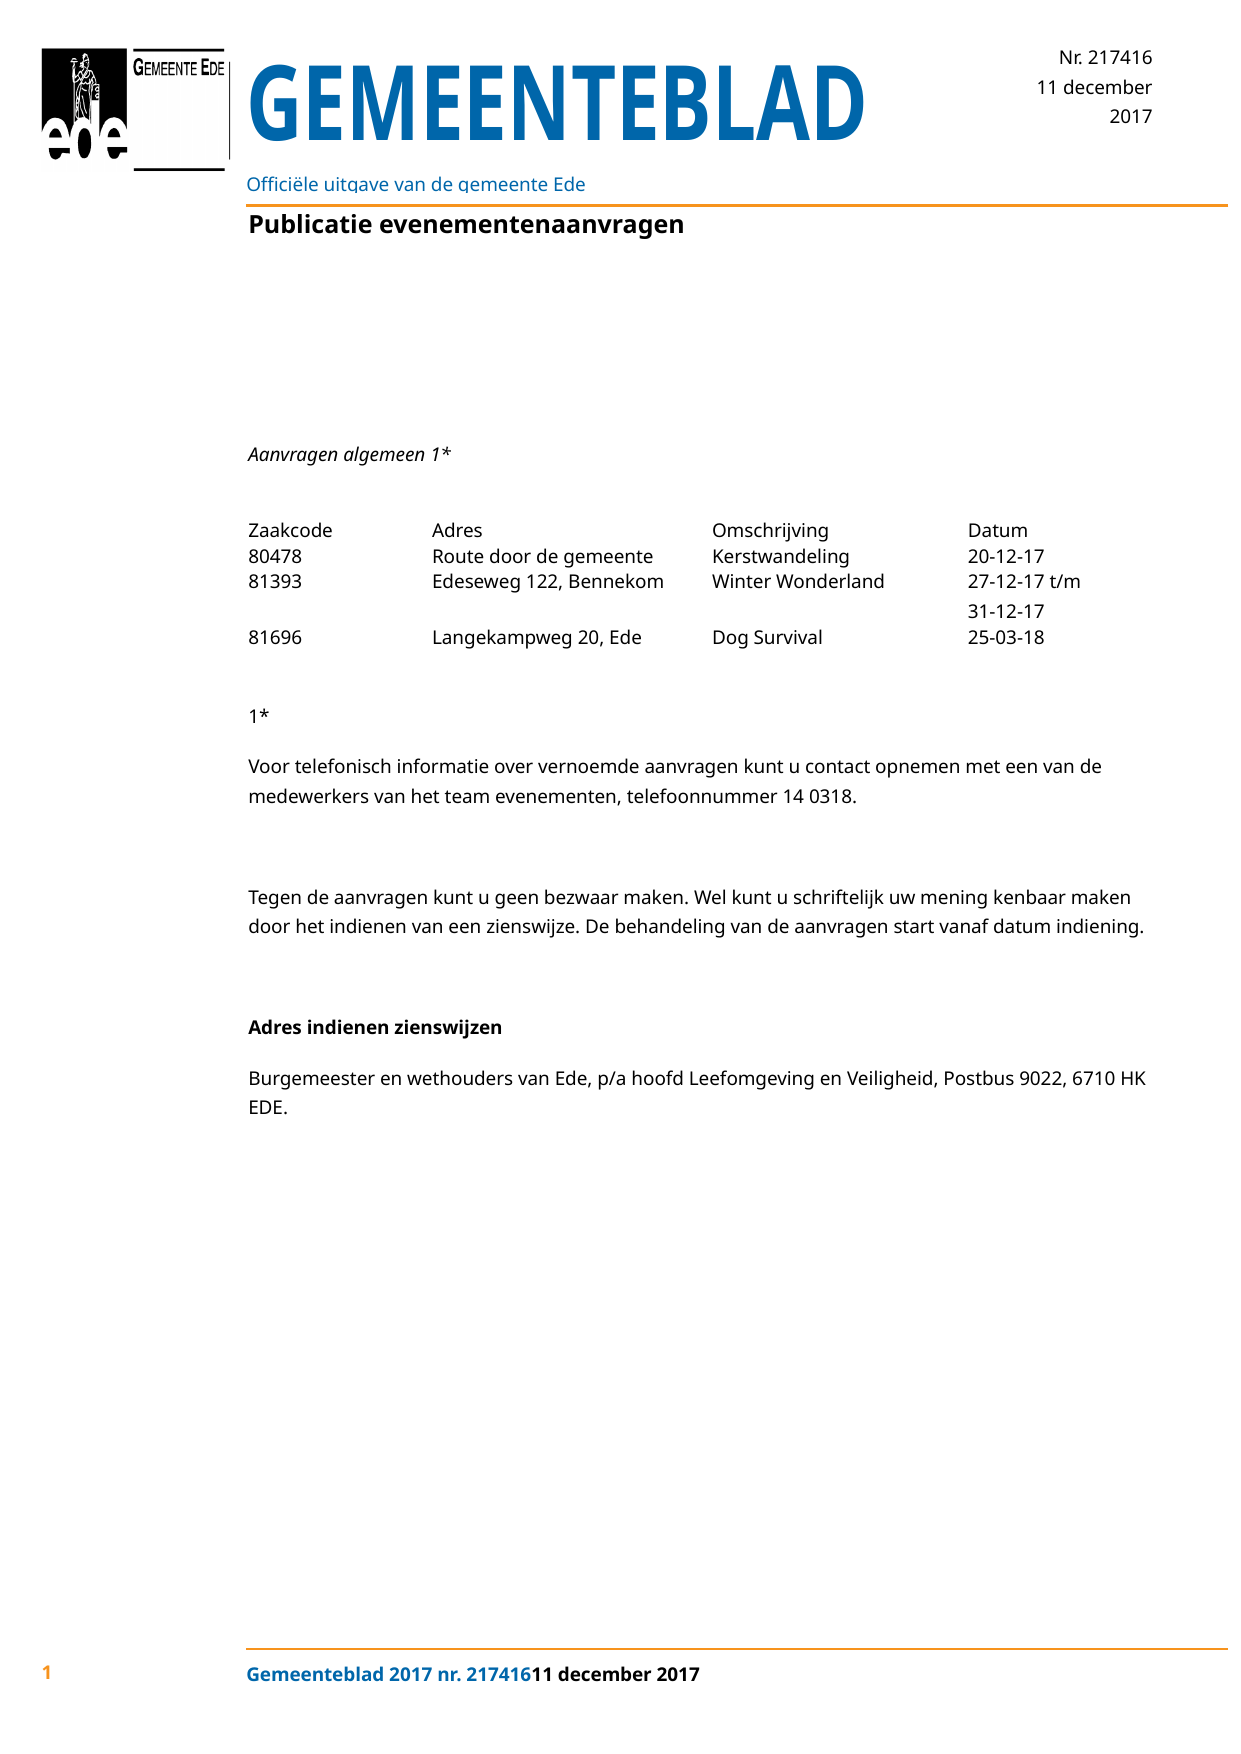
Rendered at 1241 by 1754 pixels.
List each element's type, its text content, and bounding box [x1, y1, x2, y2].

text Burgemeester en wethouders van Ede, p/a hoofd Leefomgeving en Veiligheid, Postbus 9022, 6710 HK EDE. [248, 1065, 1152, 1120]
table_cell 80478 [248, 543, 432, 569]
table_header Zaakcode [248, 517, 432, 543]
text 1* [248, 703, 1152, 729]
text Adres indienen zienswijzen [248, 1014, 1152, 1040]
table_header Datum [968, 517, 1152, 543]
table_cell Langekampweg 20, Ede [432, 624, 712, 650]
table_cell Dog Survival [712, 624, 968, 650]
table_cell 81393 [248, 569, 432, 624]
text Tegen de aanvragen kunt u geen bezwaar maken. Wel kunt u schriftelijk uw mening kenbaar maken door het indienen van een zienswijze. De behandeling van de aanvragen start vanaf datum indiening. [248, 884, 1152, 939]
text Publicatie evenementenaanvragen [248, 207, 1152, 241]
table_header Omschrijving [712, 517, 968, 543]
text Aanvragen algemeen 1* [248, 441, 1152, 467]
text Voor telefonisch informatie over vernoemde aanvragen kunt u contact opnemen met een van de medewerkers van het team evenementen, telefoonnummer 14 0318. [248, 754, 1152, 809]
table_cell Kerstwandeling [712, 543, 968, 569]
table_cell 81696 [248, 624, 432, 650]
table_cell Winter Wonderland [712, 569, 968, 624]
table_cell 25-03-18 [968, 624, 1152, 650]
table_cell 27-12-17 t/m 31-12-17 [968, 569, 1152, 624]
table_header Adres [432, 517, 712, 543]
table_cell Edeseweg 122, Bennekom [432, 569, 712, 624]
table_cell 20-12-17 [968, 543, 1152, 569]
picture [41, 47, 231, 172]
table_cell Route door de gemeente [432, 543, 712, 569]
